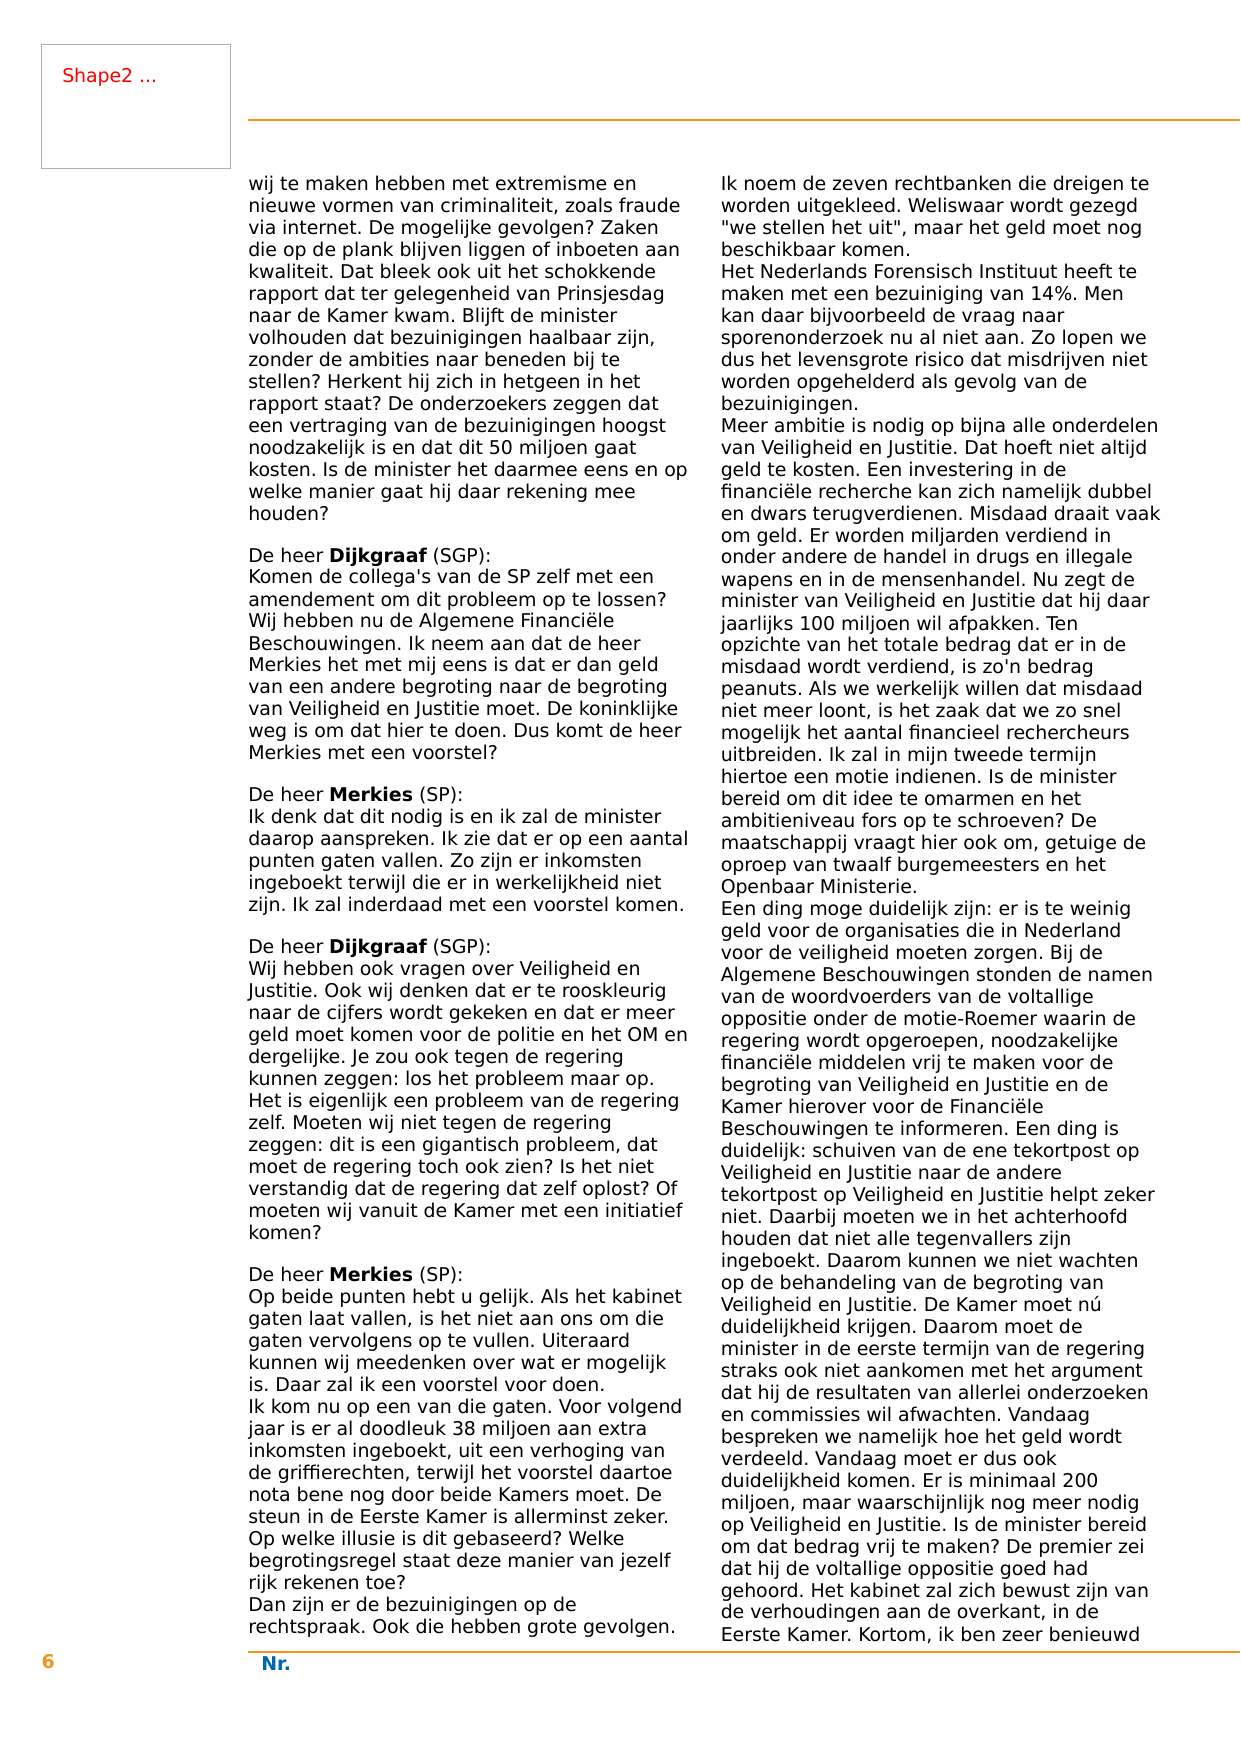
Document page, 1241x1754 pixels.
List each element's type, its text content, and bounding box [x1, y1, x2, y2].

text Een ding moge duidelijk zijn: er is te weinig geld voor de organisaties die in Nederland voor de veiligheid moeten zorgen. Bij de Algemene Beschouwingen stonden de namen van de woordvoerders van de voltallige oppositie onder de motie-Roemer waarin de regering wordt opgeroepen, noodzakelijke financiële middelen vrij te maken voor de begroting van Veiligheid en Justitie en de Kamer hierover voor de Financiële Beschouwingen te informeren. Een ding is duidelijk: schuiven van de ene tekortpost op Veiligheid en Justitie naar de andere tekortpost op Veiligheid en Justitie helpt zeker niet. Daarbij moeten we in het achterhoofd houden dat niet alle tegenvallers zijn ingeboekt. Daarom kunnen we niet wachten op de behandeling van de begroting van Veiligheid en Justitie. De Kamer moet nú duidelijkheid krijgen. Daarom moet de minister in de eerste termijn van de regering straks ook niet aankomen met het argument dat hij de resultaten van allerlei onderzoeken en commissies wil afwachten. Vandaag bespreken we namelijk hoe het geld wordt verdeeld. Vandaag moet er dus ook duidelijkheid komen. Er is minimaal 200 miljoen, maar waarschijnlijk nog meer nodig op Veiligheid en Justitie. Is de minister bereid om dat bedrag vrij te maken? De premier zei dat hij de voltallige oppositie goed had gehoord. Het kabinet zal zich bewust zijn van de verhoudingen aan de overkant, in de Eerste Kamer. Kortom, ik ben zeer benieuwd [721, 898, 1163, 1645]
text Ik noem de zeven rechtbanken die dreigen te worden uitgekleed. Weliswaar wordt gezegd "we stellen het uit", maar het geld moet nog beschikbaar komen. [721, 173, 1163, 261]
text De heer Merkies (SP): [248, 784, 691, 806]
text De heer Dijkgraaf (SGP): [248, 936, 691, 958]
text wij te maken hebben met extremisme en nieuwe vormen van criminaliteit, zoals fraude via internet. De mogelijke gevolgen? Zaken die op de plank blijven liggen of inboeten aan kwaliteit. Dat bleek ook uit het schokkende rapport dat ter gelegenheid van Prinsjesdag naar de Kamer kwam. Blijft de minister volhouden dat bezuinigingen haalbaar zijn, zonder de ambities naar beneden bij te stellen? Herkent hij zich in hetgeen in het rapport staat? De onderzoekers zeggen dat een vertraging van de bezuinigingen hoogst noodzakelijk is en dat dit 50 miljoen gaat kosten. Is de minister het daarmee eens en op welke manier gaat hij daar rekening mee houden? [248, 173, 691, 524]
text Meer ambitie is nodig op bijna alle onderdelen van Veiligheid en Justitie. Dat hoeft niet altijd geld te kosten. Een investering in de financiële recherche kan zich namelijk dubbel en dwars terugverdienen. Misdaad draait vaak om geld. Er worden miljarden verdiend in onder andere de handel in drugs en illegale wapens en in de mensenhandel. Nu zegt de minister van Veiligheid en Justitie dat hij daar jaarlijks 100 miljoen wil afpakken. Ten opzichte van het totale bedrag dat er in de misdaad wordt verdiend, is zo'n bedrag peanuts. Als we werkelijk willen dat misdaad niet meer loont, is het zaak dat we zo snel mogelijk het aantal financieel rechercheurs uitbreiden. Ik zal in mijn tweede termijn hiertoe een motie indienen. Is de minister bereid om dit idee te omarmen en het ambitieniveau fors op te schroeven? De maatschappij vraagt hier ook om, getuige de oproep van twaalf burgemeesters en het Openbaar Ministerie. [721, 414, 1163, 898]
text Wij hebben ook vragen over Veiligheid en Justitie. Ook wij denken dat er te rooskleurig naar de cijfers wordt gekeken en dat er meer geld moet komen voor de politie en het OM en dergelijke. Je zou ook tegen de regering kunnen zeggen: los het probleem maar op. Het is eigenlijk een probleem van de regering zelf. Moeten wij niet tegen de regering zeggen: dit is een gigantisch probleem, dat moet de regering toch ook zien? Is het niet verstandig dat de regering dat zelf oplost? Of moeten wij vanuit de Kamer met een initiatief komen? [248, 958, 691, 1244]
text De heer Merkies (SP): [248, 1264, 691, 1286]
text Op beide punten hebt u gelijk. Als het kabinet gaten laat vallen, is het niet aan ons om die gaten vervolgens op te vullen. Uiteraard kunnen wij meedenken over wat er mogelijk is. Daar zal ik een voorstel voor doen. [248, 1286, 691, 1396]
text Dan zijn er de bezuinigingen op de rechtspraak. Ook die hebben grote gevolgen. [248, 1593, 691, 1637]
text Het Nederlands Forensisch Instituut heeft te maken met een bezuiniging van 14%. Men kan daar bijvoorbeeld de vraag naar sporenonderzoek nu al niet aan. Zo lopen we dus het levensgrote risico dat misdrijven niet worden opgehelderd als gevolg van de bezuinigingen. [721, 261, 1163, 414]
text Ik denk dat dit nodig is en ik zal de minister daarop aanspreken. Ik zie dat er op een aantal punten gaten vallen. Zo zijn er inkomsten ingeboekt terwijl die er in werkelijkheid niet zijn. Ik zal inderdaad met een voorstel komen. [248, 806, 691, 916]
text Ik kom nu op een van die gaten. Voor volgend jaar is er al doodleuk 38 miljoen aan extra inkomsten ingeboekt, uit een verhoging van de griffierechten, terwijl het voorstel daartoe nota bene nog door beide Kamers moet. De steun in de Eerste Kamer is allerminst zeker. Op welke illusie is dit gebaseerd? Welke begrotingsregel staat deze manier van jezelf rijk rekenen toe? [248, 1396, 691, 1593]
text Komen de collega's van de SP zelf met een amendement om dit probleem op te lossen? Wij hebben nu de Algemene Financiële Beschouwingen. Ik neem aan dat de heer Merkies het met mij eens is dat er dan geld van een andere begroting naar de begroting van Veiligheid en Justitie moet. De koninklijke weg is om dat hier te doen. Dus komt de heer Merkies met een voorstel? [248, 566, 691, 764]
text De heer Dijkgraaf (SGP): [248, 544, 691, 566]
